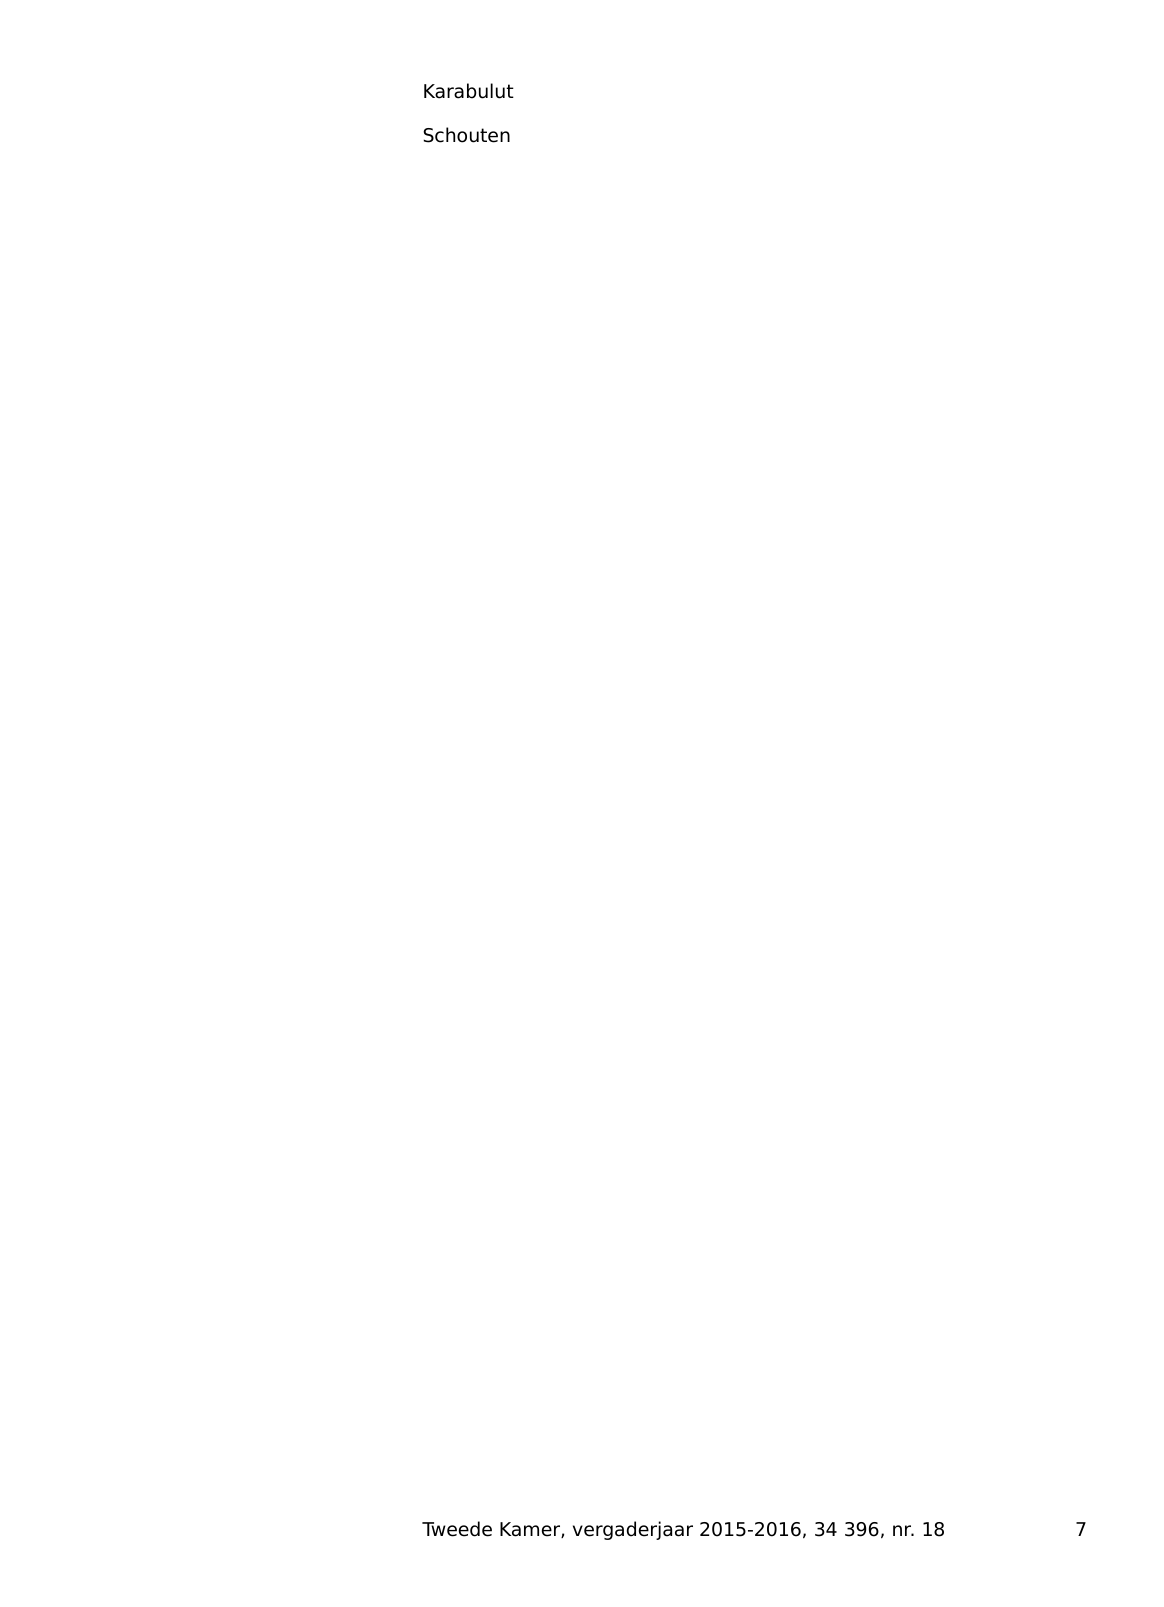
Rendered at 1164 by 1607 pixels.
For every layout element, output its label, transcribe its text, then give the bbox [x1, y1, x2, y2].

text Karabulut Schouten [422, 59, 1087, 147]
